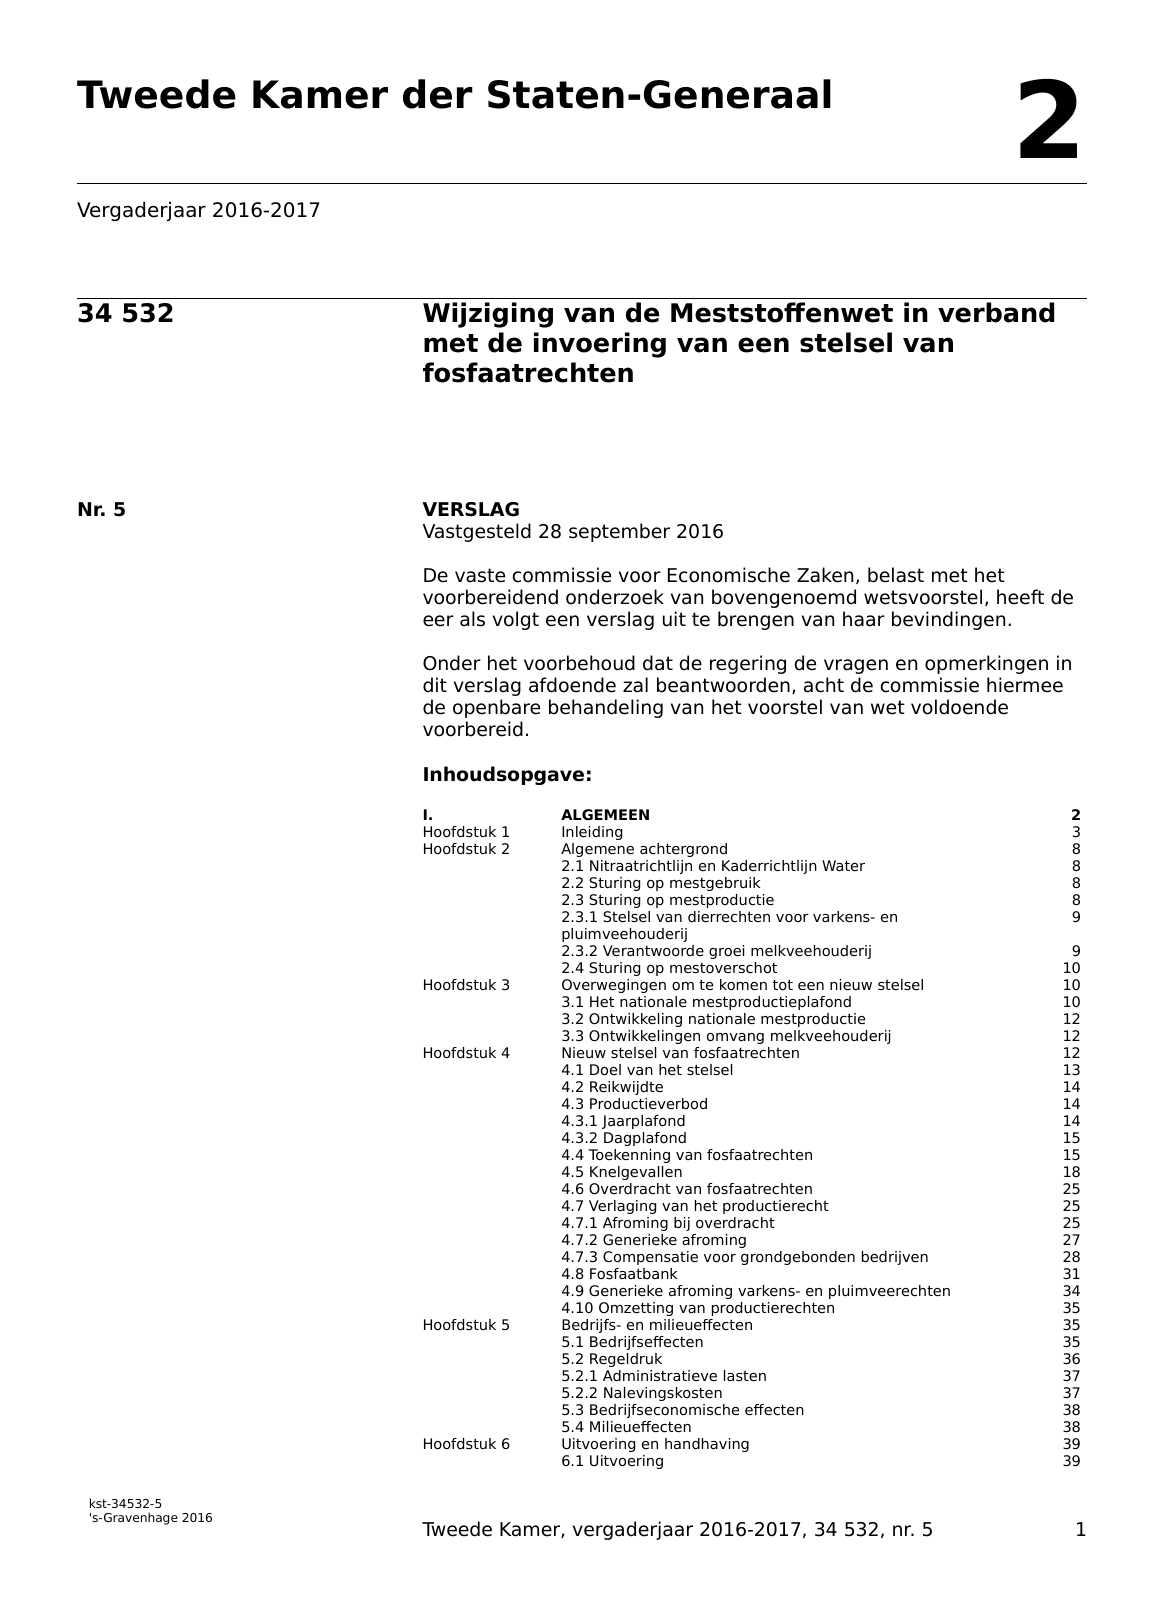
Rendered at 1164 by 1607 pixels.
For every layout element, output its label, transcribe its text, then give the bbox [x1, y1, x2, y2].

table_cell 25 [1028, 1198, 1087, 1215]
table_cell [422, 1130, 555, 1147]
table_cell [422, 1164, 555, 1181]
table_cell 4.3.2 Dagplafond [555, 1130, 1028, 1147]
table_cell 39 [1028, 1453, 1087, 1469]
table_cell Hoofdstuk 1 [422, 824, 555, 841]
table_cell [422, 1147, 555, 1164]
text kst-34532-5 [88, 1497, 323, 1511]
table_cell [422, 1300, 555, 1317]
table_cell 15 [1028, 1130, 1087, 1147]
table_cell 8 [1028, 892, 1087, 909]
table_cell [422, 1062, 555, 1079]
table_cell 4.7.3 Compensatie voor grondgebonden bedrijven [555, 1249, 1028, 1266]
table_cell 10 [1028, 994, 1087, 1011]
table_cell 4.7 Verlaging van het productierecht [555, 1198, 1028, 1215]
table_cell [422, 1232, 555, 1249]
table_cell 12 [1028, 1011, 1087, 1028]
table_cell 31 [1028, 1266, 1087, 1283]
table_cell [422, 1181, 555, 1198]
table_cell 3.1 Het nationale mestproductieplafond [555, 994, 1028, 1011]
table_cell [422, 892, 555, 909]
table_cell 2.1 Nitraatrichtlijn en Kaderrichtlijn Water [555, 858, 1028, 875]
table_cell 38 [1028, 1419, 1087, 1436]
table_cell 35 [1028, 1317, 1087, 1334]
text Onder het voorbehoud dat de regering de vragen en opmerkingen in dit verslag afdoende zal beantwoorden, acht de commissie hiermee de openbare behandeling van het voorstel van wet voldoende voorbereid. [422, 653, 1087, 741]
subtitle 34 532 Wijziging van de Meststoffenwet in verband met de invoering van een stelsel van fosfaatrechten [77, 299, 1087, 388]
table_cell 13 [1028, 1062, 1087, 1079]
table_cell 39 [1028, 1436, 1087, 1452]
table_header I. [422, 807, 555, 824]
table_cell 8 [1028, 875, 1087, 892]
table_cell [422, 1368, 555, 1384]
table_cell [422, 1351, 555, 1368]
table_cell [422, 1011, 555, 1028]
table_cell 14 [1028, 1079, 1087, 1096]
table_cell [422, 960, 555, 977]
subtitle Nr. 5 VERSLAG [77, 499, 1087, 521]
table_cell 4.7.2 Generieke afroming [555, 1232, 1028, 1249]
table_cell 15 [1028, 1147, 1087, 1164]
table_cell Hoofdstuk 2 [422, 841, 555, 858]
table_cell Vergaderjaar 2016-2017 [77, 184, 1087, 298]
table_cell [422, 858, 555, 875]
text De vaste commissie voor Economische Zaken, belast met het voorbereidend onderzoek van bovengenoemd wetsvoorstel, heeft de eer als volgt een verslag uit te brengen van haar bevindingen. [422, 565, 1087, 631]
table_cell [422, 1334, 555, 1351]
table_cell 4.9 Generieke afroming varkens- en pluimveerechten [555, 1283, 1028, 1300]
table_cell [422, 1215, 555, 1232]
table_cell 38 [1028, 1402, 1087, 1418]
table_cell 5.3 Bedrijfseconomische effecten [555, 1402, 1028, 1418]
table_cell 4.7.1 Afroming bij overdracht [555, 1215, 1028, 1232]
table_header Tweede Kamer der Staten-Generaal [77, 59, 886, 183]
table_cell Algemene achtergrond [555, 841, 1028, 858]
table_cell 4.3.1 Jaarplafond [555, 1113, 1028, 1130]
table_cell 9 [1028, 909, 1087, 943]
table_cell [422, 1453, 555, 1469]
text 's-Gravenhage 2016 [88, 1511, 323, 1525]
table_cell 27 [1028, 1232, 1087, 1249]
table_cell 4.4 Toekenning van fosfaatrechten [555, 1147, 1028, 1164]
table_cell [422, 1028, 555, 1045]
table_cell Bedrijfs- en milieueffecten [555, 1317, 1028, 1334]
table_cell 5.2.1 Administratieve lasten [555, 1368, 1028, 1384]
table_cell 9 [1028, 943, 1087, 960]
table_cell 4.1 Doel van het stelsel [555, 1062, 1028, 1079]
table_cell Uitvoering en handhaving [555, 1436, 1028, 1452]
table_cell 2.2 Sturing op mestgebruik [555, 875, 1028, 892]
table_cell 2.4 Sturing op mestoverschot [555, 960, 1028, 977]
table_cell [422, 943, 555, 960]
table_cell [422, 1079, 555, 1096]
table_cell 5.2.2 Nalevingskosten [555, 1385, 1028, 1402]
table_cell Hoofdstuk 6 [422, 1436, 555, 1452]
table_cell 37 [1028, 1368, 1087, 1384]
table_cell 2.3.1 Stelsel van dierrechten voor varkens- en pluimveehouderij [555, 909, 1028, 943]
table_cell [422, 1113, 555, 1130]
table_cell 34 [1028, 1283, 1087, 1300]
table_cell 25 [1028, 1181, 1087, 1198]
table_cell [422, 1266, 555, 1283]
table_cell Overwegingen om te komen tot een nieuw stelsel [555, 977, 1028, 994]
table_cell [422, 1198, 555, 1215]
table_cell 4.6 Overdracht van fosfaatrechten [555, 1181, 1028, 1198]
table_cell [422, 1249, 555, 1266]
table_cell 5.2 Regeldruk [555, 1351, 1028, 1368]
table_cell [422, 875, 555, 892]
table_cell 10 [1028, 960, 1087, 977]
table_cell 18 [1028, 1164, 1087, 1181]
table_cell 8 [1028, 841, 1087, 858]
table_cell [422, 1096, 555, 1113]
table_cell Hoofdstuk 3 [422, 977, 555, 994]
table_cell [422, 1419, 555, 1436]
table_cell 2.3 Sturing op mestproductie [555, 892, 1028, 909]
table_cell [422, 1385, 555, 1402]
table_header ALGEMEEN [555, 807, 1028, 824]
table_cell 37 [1028, 1385, 1087, 1402]
table_cell 3.2 Ontwikkeling nationale mestproductie [555, 1011, 1028, 1028]
table_cell 6.1 Uitvoering [555, 1453, 1028, 1469]
table_cell [422, 1283, 555, 1300]
table_cell 4.3 Productieverbod [555, 1096, 1028, 1113]
table_cell 8 [1028, 858, 1087, 875]
table_cell 5.4 Milieueffecten [555, 1419, 1028, 1436]
table_cell 4.5 Knelgevallen [555, 1164, 1028, 1181]
table_cell 3 [1028, 824, 1087, 841]
table_cell 12 [1028, 1045, 1087, 1062]
table_cell [422, 909, 555, 943]
table_cell Inleiding [555, 824, 1028, 841]
subtitle Inhoudsopgave: [422, 763, 1087, 785]
table_cell [422, 1402, 555, 1418]
table_cell 4.2 Reikwijdte [555, 1079, 1028, 1096]
table_cell 5.1 Bedrijfseffecten [555, 1334, 1028, 1351]
table_cell 28 [1028, 1249, 1087, 1266]
table_header 2 [1028, 807, 1087, 824]
table_cell Nieuw stelsel van fosfaatrechten [555, 1045, 1028, 1062]
text Vastgesteld 28 september 2016 [422, 521, 1087, 543]
table_cell 14 [1028, 1096, 1087, 1113]
table_cell Hoofdstuk 5 [422, 1317, 555, 1334]
table_header 2 [886, 59, 1087, 183]
table_cell 4.8 Fosfaatbank [555, 1266, 1028, 1283]
table_cell 35 [1028, 1334, 1087, 1351]
table_cell 25 [1028, 1215, 1087, 1232]
table_cell 10 [1028, 977, 1087, 994]
table_cell 36 [1028, 1351, 1087, 1368]
table_cell 14 [1028, 1113, 1087, 1130]
table_cell 4.10 Omzetting van productierechten [555, 1300, 1028, 1317]
table_cell [422, 994, 555, 1011]
table_cell Hoofdstuk 4 [422, 1045, 555, 1062]
table_cell 2.3.2 Verantwoorde groei melkveehouderij [555, 943, 1028, 960]
table_cell 12 [1028, 1028, 1087, 1045]
table_cell 3.3 Ontwikkelingen omvang melkveehouderij [555, 1028, 1028, 1045]
table_cell 35 [1028, 1300, 1087, 1317]
